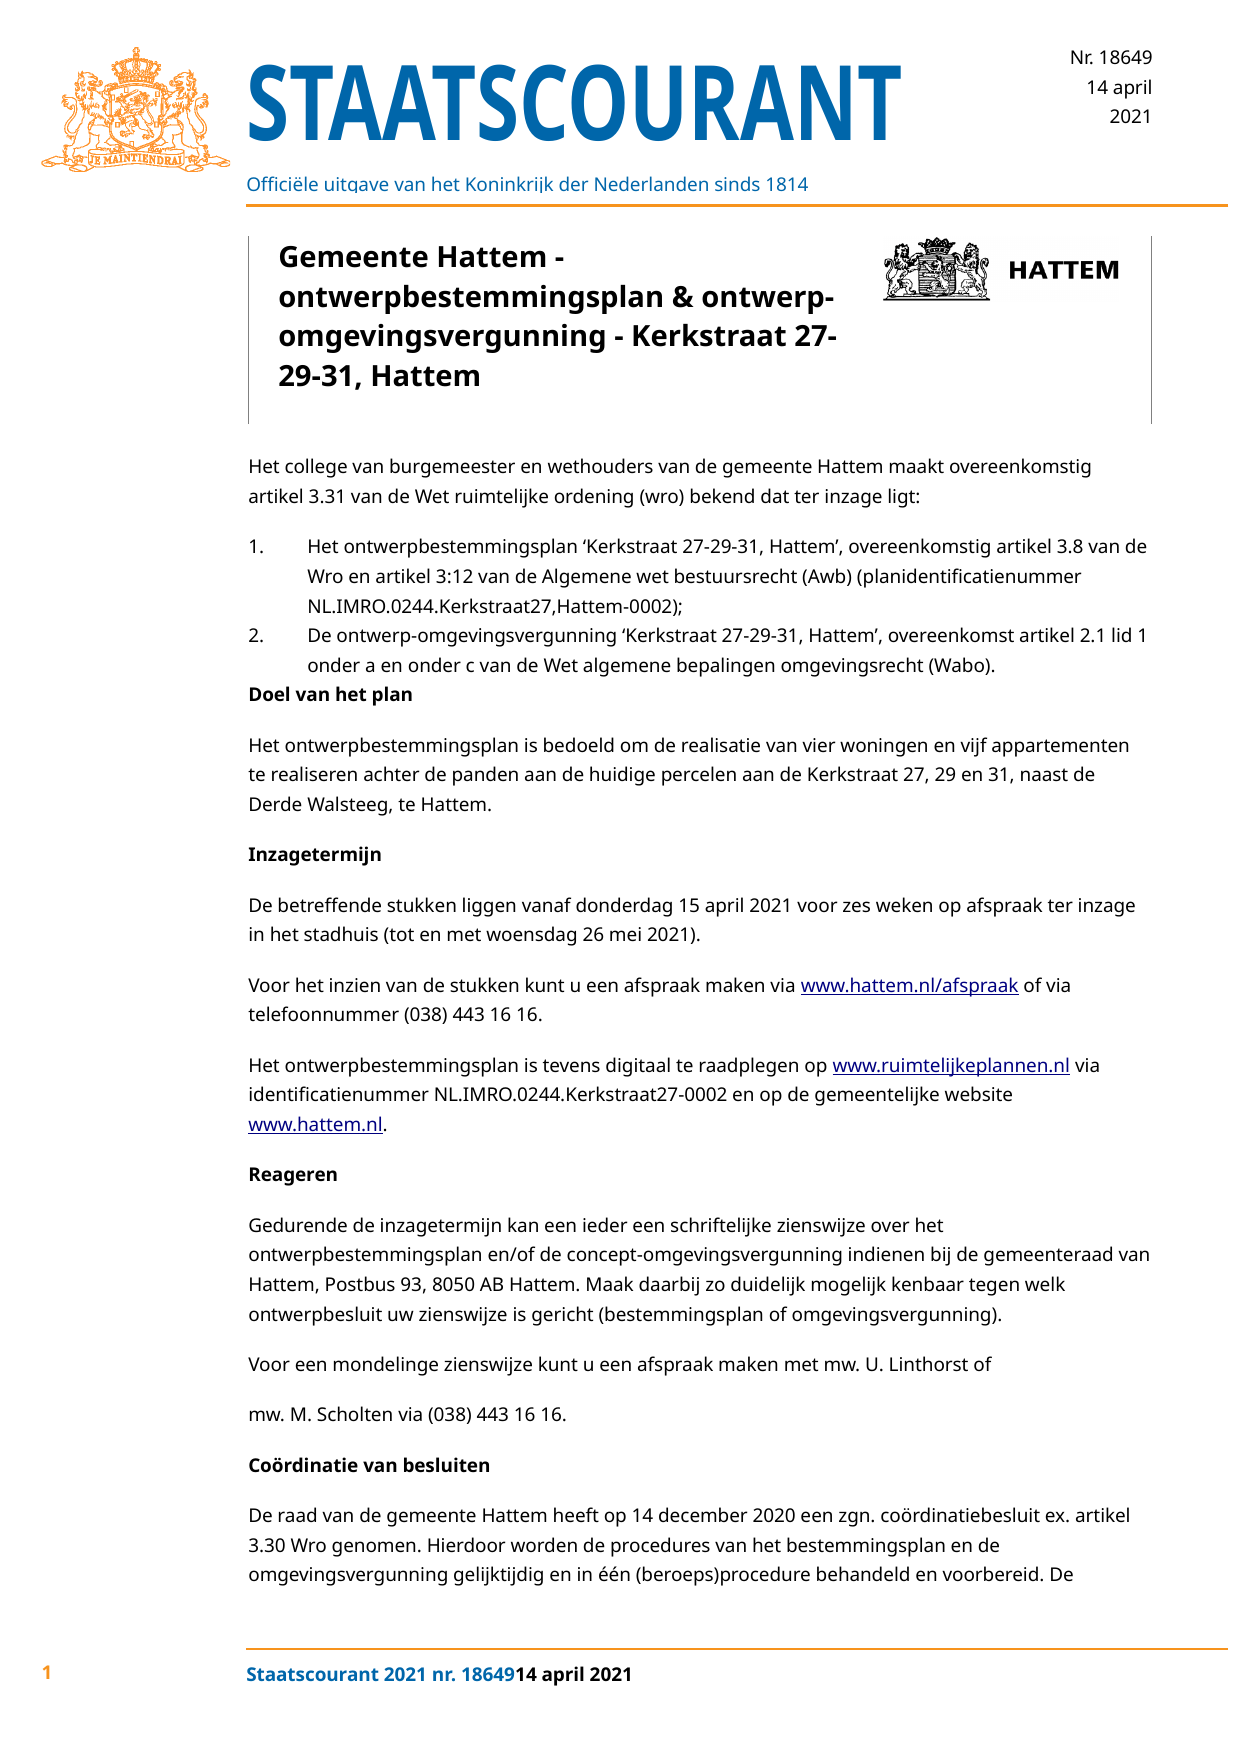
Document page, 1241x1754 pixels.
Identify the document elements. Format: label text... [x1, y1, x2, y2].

table_header [850, 236, 1151, 424]
list De ontwerp-omgevingsvergunning ‘Kerkstraat 27-29-31, Hattem’, overeenkomst artikel 2.1 lid 1 onder a en onder c van de Wet algemene bepalingen omgevingsrecht (Wabo). [248, 622, 1152, 678]
text Voor een mondelinge zienswijze kunt u een afspraak maken met mw. U. Linthorst of [248, 1351, 1152, 1377]
text mw. M. Scholten via (038) 443 16 16. [248, 1402, 1152, 1427]
text Reageren [248, 1162, 1152, 1187]
text Coördinatie van besluiten [248, 1452, 1152, 1478]
text Voor het inzien van de stukken kunt u een afspraak maken via www.hattem.nl/afspraak of via telefoonnummer (038) 443 16 16. [248, 972, 1152, 1027]
text De raad van de gemeente Hattem heeft op 14 december 2020 een zgn. coördinatiebesluit ex. artikel 3.30 Wro genomen. Hierdoor worden de procedures van het bestemmingsplan en de omgevingsvergunning gelijktijdig en in één (beroeps)procedure behandeld en voorbereid. De [248, 1502, 1152, 1587]
text Het ontwerpbestemmingsplan is tevens digitaal te raadplegen op www.ruimtelijkeplannen.nl via identificatienummer NL.IMRO.0244.Kerkstraat27-0002 en op de gemeentelijke website www.hattem.nl. [248, 1052, 1152, 1137]
text Het ontwerpbestemmingsplan is bedoeld om de realisatie van vier woningen en vijf appartementen te realiseren achter de panden aan de huidige percelen aan de Kerkstraat 27, 29 en 31, naast de Derde Walsteeg, te Hattem. [248, 732, 1152, 817]
picture [882, 236, 1119, 302]
table_header Gemeente Hattem - ontwerpbestemmingsplan & ontwerp-omgevingsvergunning - Kerkstraat 27-29-31, Hattem [249, 236, 850, 424]
text Gedurende de inzagetermijn kan een ieder een schriftelijke zienswijze over het ontwerpbestemmingsplan en/of de concept-omgevingsvergunning indienen bij de gemeenteraad van Hattem, Postbus 93, 8050 AB Hattem. Maak daarbij zo duidelijk mogelijk kenbaar tegen welk ontwerpbesluit uw zienswijze is gericht (bestemmingsplan of omgevingsvergunning). [248, 1212, 1152, 1326]
list Het ontwerpbestemmingsplan ‘Kerkstraat 27-29-31, Hattem’, overeenkomstig artikel 3.8 van de Wro en artikel 3:12 van de Algemene wet bestuursrecht (Awb) (planidentificatienummer NL.IMRO.0244.Kerkstraat27,Hattem-0002); [248, 534, 1152, 618]
text De betreffende stukken liggen vanaf donderdag 15 april 2021 voor zes weken op afspraak ter inzage in het stadhuis (tot en met woensdag 26 mei 2021). [248, 892, 1152, 947]
text Doel van het plan [248, 682, 1152, 707]
text Het college van burgemeester en wethouders van de gemeente Hattem maakt overeenkomstig artikel 3.31 van de Wet ruimtelijke ordening (wro) bekend dat ter inzage ligt: [248, 454, 1152, 509]
picture [41, 47, 231, 172]
text Inzagetermijn [248, 842, 1152, 867]
